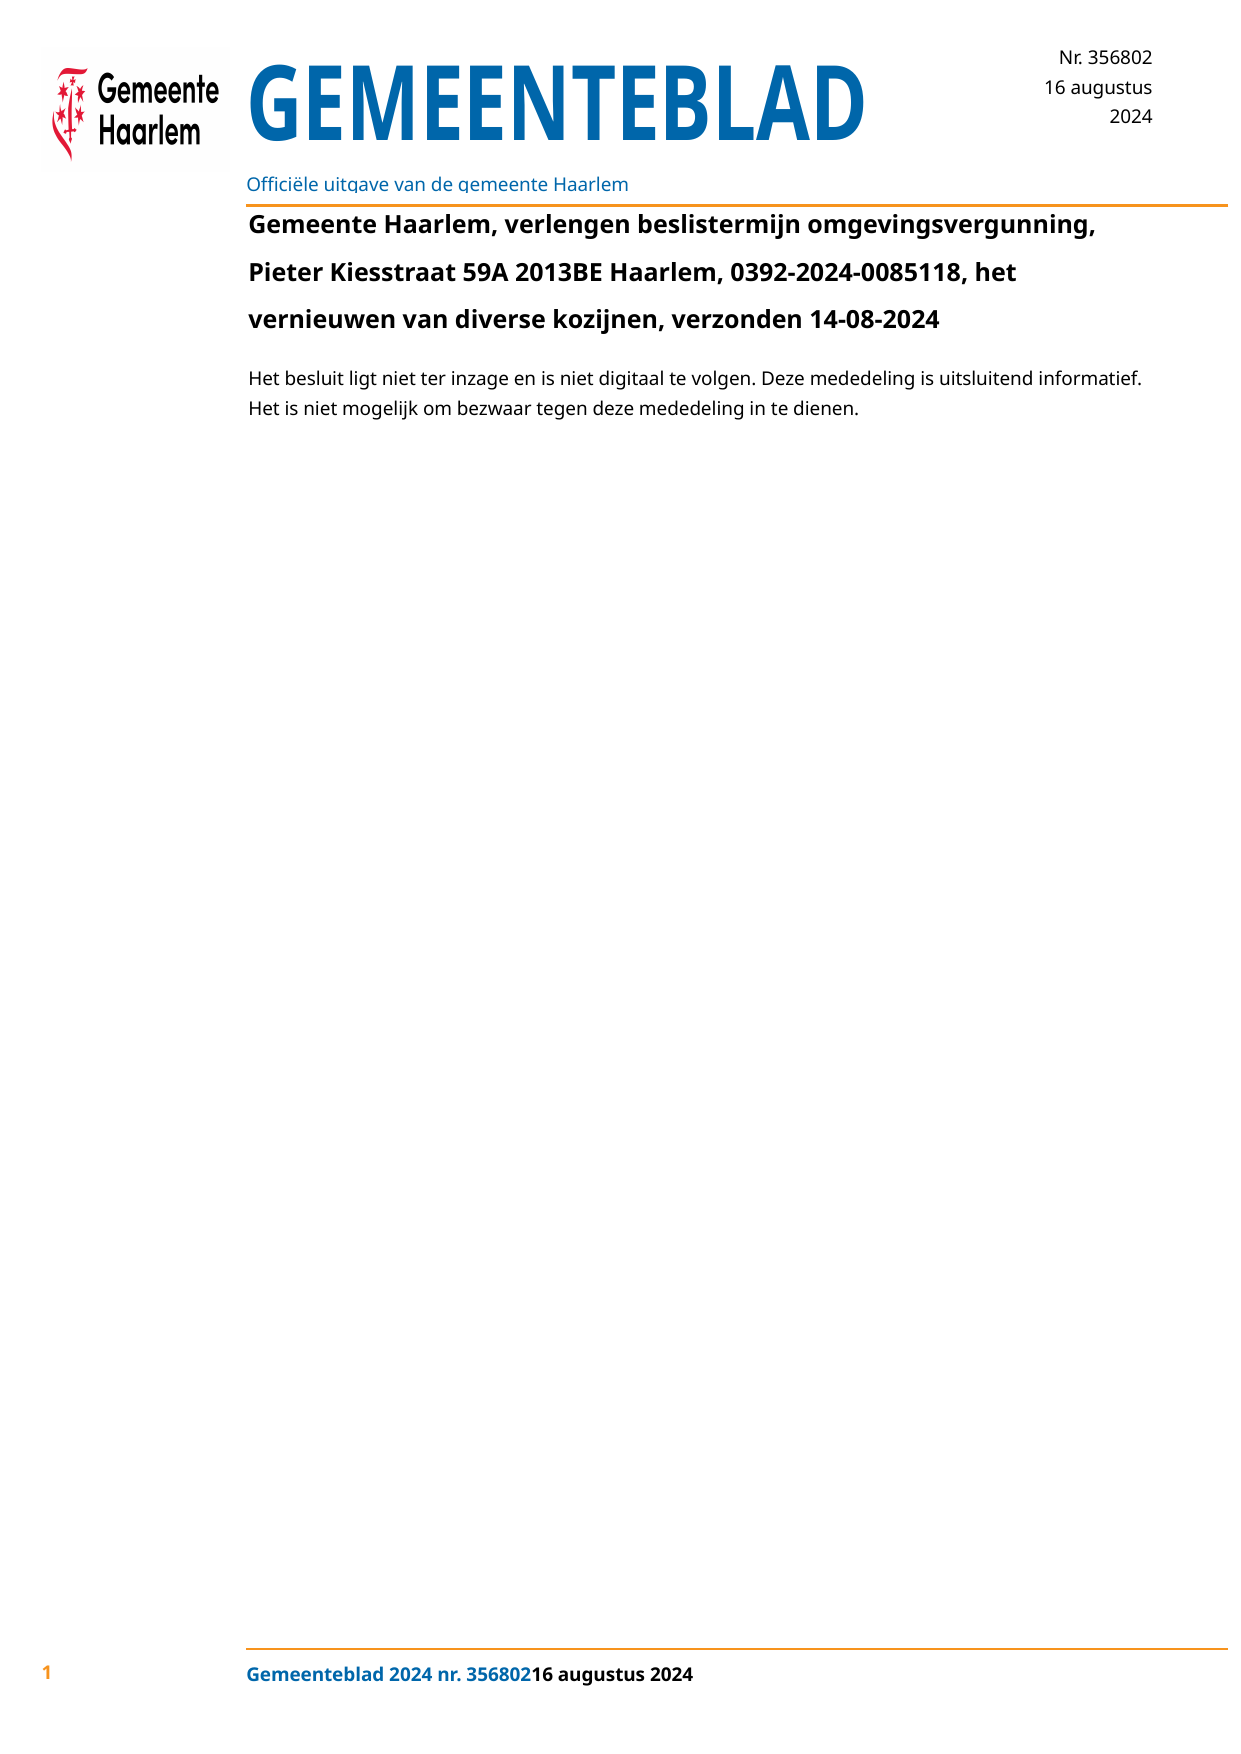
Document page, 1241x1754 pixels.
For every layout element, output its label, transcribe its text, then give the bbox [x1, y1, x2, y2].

text Het besluit ligt niet ter inzage en is niet digitaal te volgen. Deze mededeling is uitsluitend informatief. Het is niet mogelijk om bezwaar tegen deze mededeling in te dienen. [248, 366, 1152, 421]
text Gemeente Haarlem, verlengen beslistermijn omgevingsvergunning, Pieter Kiesstraat 59A 2013BE Haarlem, 0392-2024-0085118, het vernieuwen van diverse kozijnen, verzonden 14-08-2024 [248, 207, 1152, 336]
picture [41, 47, 231, 172]
